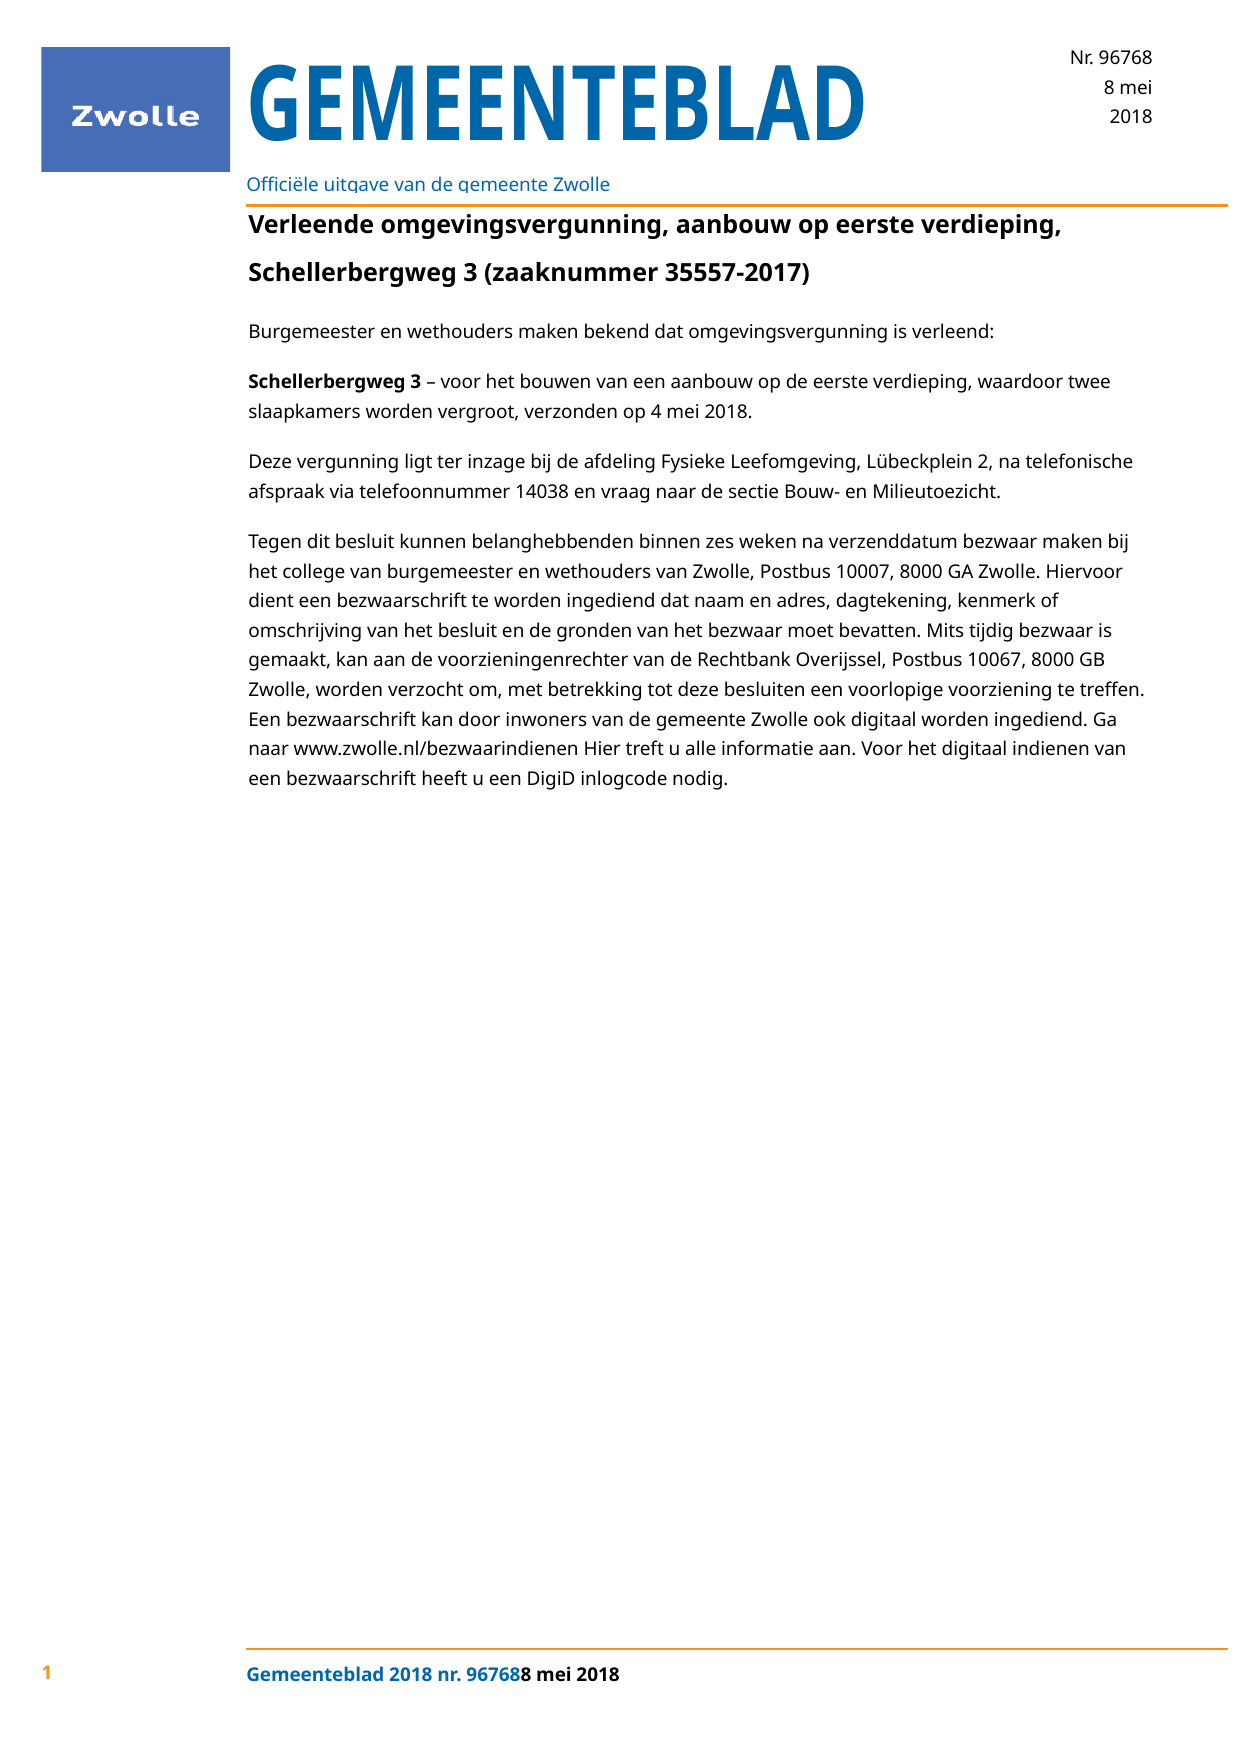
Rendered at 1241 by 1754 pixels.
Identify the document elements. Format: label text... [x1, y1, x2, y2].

text Burgemeester en wethouders maken bekend dat omgevingsvergunning is verleend: [248, 318, 1152, 344]
text Verleende omgevingsvergunning, aanbouw op eerste verdieping, Schellerbergweg 3 (zaaknummer 35557-2017) [248, 207, 1152, 288]
text Deze vergunning ligt ter inzage bij de afdeling Fysieke Leefomgeving, Lübeckplein 2, na telefonische afspraak via telefoonnummer 14038 en vraag naar de sectie Bouw- en Milieutoezicht. [248, 448, 1152, 504]
text Schellerbergweg 3 – voor het bouwen van een aanbouw op de eerste verdieping, waardoor twee slaapkamers worden vergroot, verzonden op 4 mei 2018. [248, 368, 1152, 424]
picture [41, 47, 231, 172]
text Tegen dit besluit kunnen belanghebbenden binnen zes weken na verzenddatum bezwaar maken bij het college van burgemeester en wethouders van Zwolle, Postbus 10007, 8000 GA Zwolle. Hiervoor dient een bezwaarschrift te worden ingediend dat naam en adres, dagtekening, kenmerk of omschrijving van het besluit en de gronden van het bezwaar moet bevatten. Mits tijdig bezwaar is gemaakt, kan aan de voorzieningenrechter van de Rechtbank Overijssel, Postbus 10067, 8000 GB Zwolle, worden verzocht om, met betrekking tot deze besluiten een voorlopige voorziening te treffen. Een bezwaarschrift kan door inwoners van de gemeente Zwolle ook digitaal worden ingediend. Ga naar www.zwolle.nl/bezwaarindienen Hier treft u alle informatie aan. Voor het digitaal indienen van een bezwaarschrift heeft u een DigiD inlogcode nodig. [248, 528, 1152, 791]
